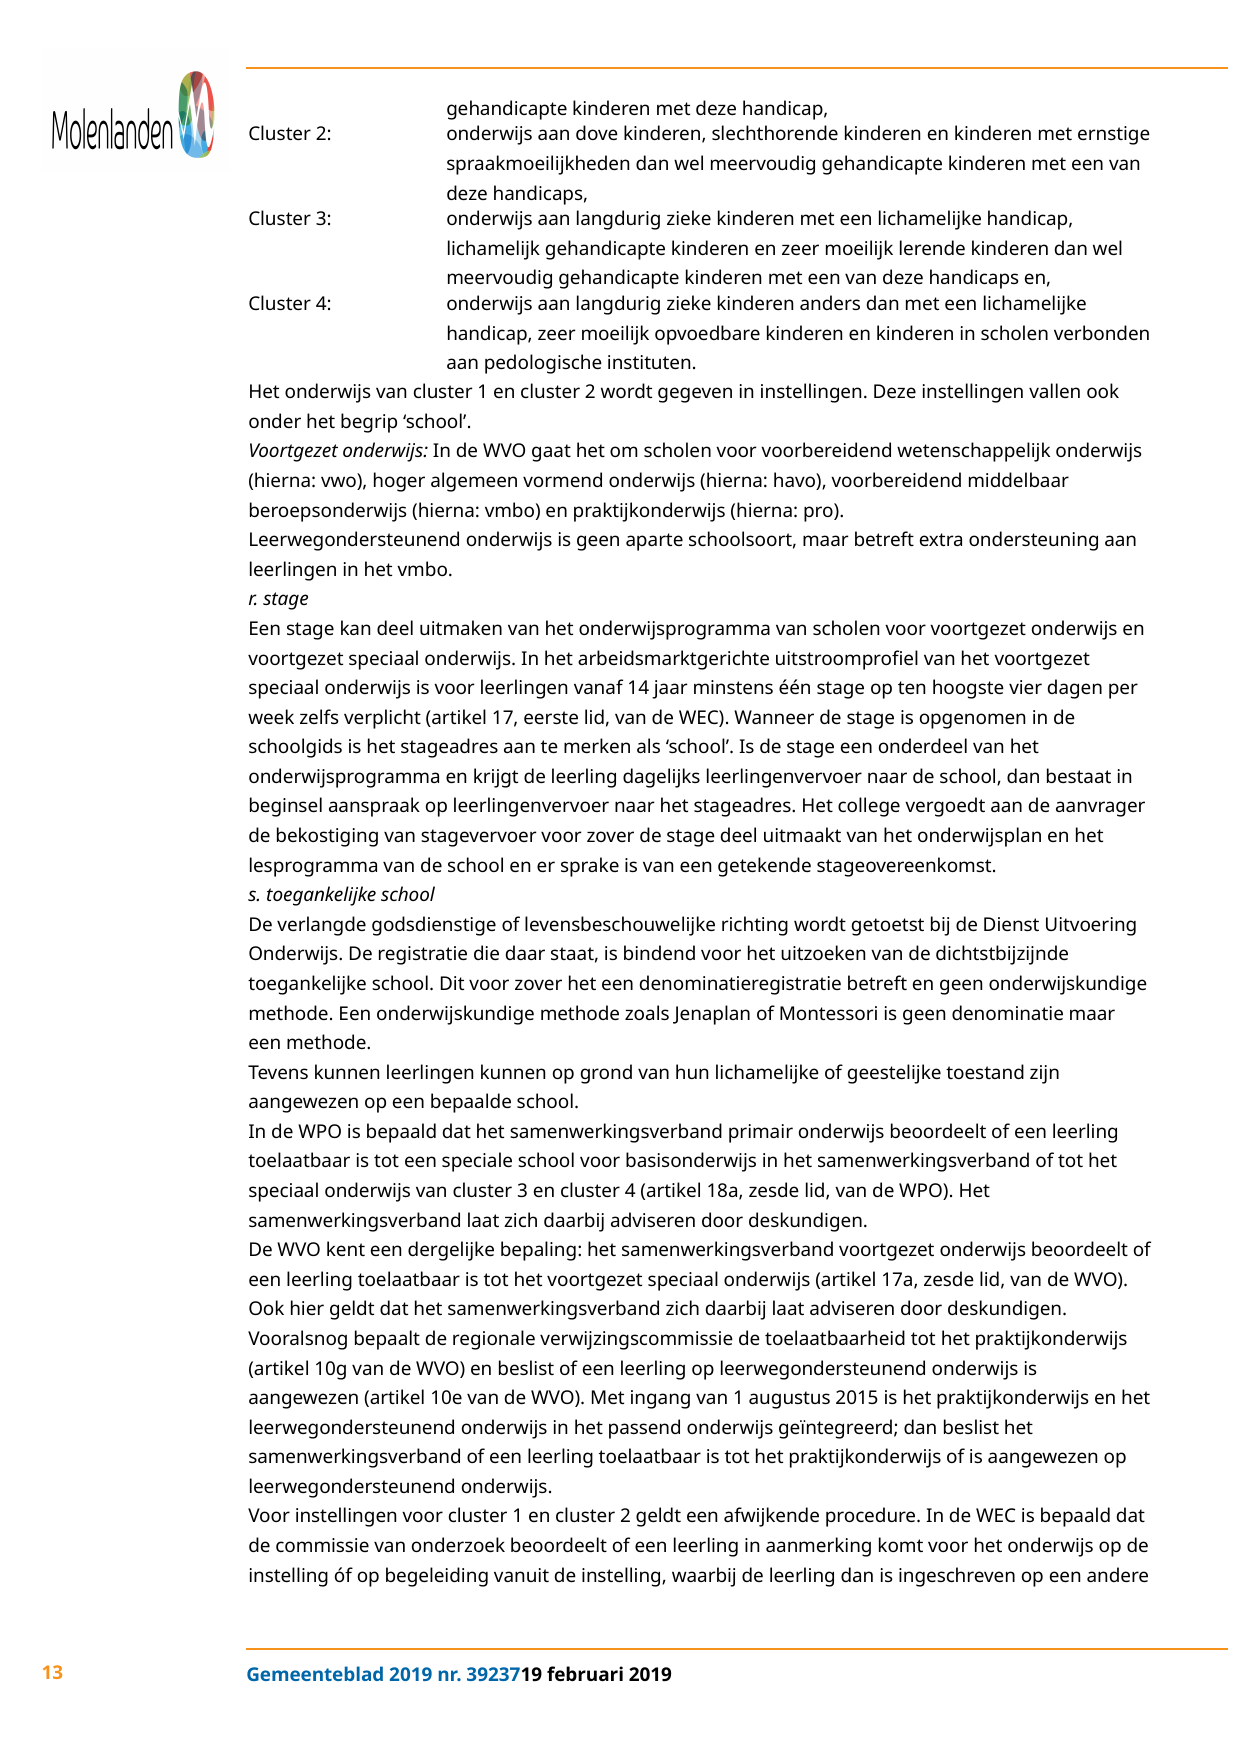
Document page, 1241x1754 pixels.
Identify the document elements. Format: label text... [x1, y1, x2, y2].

text Een stage kan deel uitmaken van het onderwijsprogramma van scholen voor voortgezet onderwijs en voortgezet speciaal onderwijs. In het arbeidsmarktgerichte uitstroomprofiel van het voortgezet speciaal onderwijs is voor leerlingen vanaf 14 jaar minstens één stage op ten hoogste vier dagen per week zelfs verplicht (artikel 17, eerste lid, van de WEC). Wanneer de stage is opgenomen in de schoolgids is het stageadres aan te merken als ‘school’. Is de stage een onderdeel van het onderwijsprogramma en krijgt de leerling dagelijks leerlingenvervoer naar de school, dan bestaat in beginsel aanspraak op leerlingenvervoer naar het stageadres. Het college vergoedt aan de aanvrager de bekostiging van stagevervoer voor zover de stage deel uitmaakt van het onderwijsplan en het lesprogramma van de school en er sprake is van een getekende stageovereenkomst. [248, 615, 1152, 877]
table_header gehandicapte kinderen met deze handicap, [446, 95, 1152, 121]
text Vooralsnog bepaalt de regionale verwijzingscommissie de toelaatbaarheid tot het praktijkonderwijs (artikel 10g van de WVO) en beslist of een leerling op leerwegondersteunend onderwijs is aangewezen (artikel 10e van de WVO). Met ingang van 1 augustus 2015 is het praktijkonderwijs en het leerwegondersteunend onderwijs in het passend onderwijs geïntegreerd; dan beslist het samenwerkingsverband of een leerling toelaatbaar is tot het praktijkonderwijs of is aangewezen op leerwegondersteunend onderwijs. [248, 1325, 1152, 1499]
text Voortgezet onderwijs: In de WVO gaat het om scholen voor voorbereidend wetenschappelijk onderwijs (hierna: vwo), hoger algemeen vormend onderwijs (hierna: havo), voorbereidend middelbaar beroepsonderwijs (hierna: vmbo) en praktijkonderwijs (hierna: pro). [248, 438, 1152, 522]
text Het onderwijs van cluster 1 en cluster 2 wordt gegeven in instellingen. Deze instellingen vallen ook onder het begrip ‘school’. [248, 378, 1152, 434]
text De WVO kent een dergelijke bepaling: het samenwerkingsverband voortgezet onderwijs beoordeelt of een leerling toelaatbaar is tot het voortgezet speciaal onderwijs (artikel 17a, zesde lid, van de WVO). Ook hier geldt dat het samenwerkingsverband zich daarbij laat adviseren door deskundigen. [248, 1236, 1152, 1321]
table_header [248, 95, 446, 121]
table_cell onderwijs aan langdurig zieke kinderen anders dan met een lichamelijke handicap, zeer moeilijk opvoedbare kinderen en kinderen in scholen verbonden aan pedologische instituten. [446, 290, 1152, 375]
text Leerwegondersteunend onderwijs is geen aparte schoolsoort, maar betreft extra ondersteuning aan leerlingen in het vmbo. [248, 526, 1152, 582]
table_cell onderwijs aan langdurig zieke kinderen met een lichamelijke handicap, lichamelijk gehandicapte kinderen en zeer moeilijk lerende kinderen dan wel meervoudig gehandicapte kinderen met een van deze handicaps en, [446, 205, 1152, 290]
text De verlangde godsdienstige of levensbeschouwelijke richting wordt getoetst bij de Dienst Uitvoering Onderwijs. De registratie die daar staat, is bindend voor het uitzoeken van de dichtstbijzijnde toegankelijke school. Dit voor zover het een denominatieregistratie betreft en geen onderwijskundige methode. Een onderwijskundige methode zoals Jenaplan of Montessori is geen denominatie maar een methode. [248, 911, 1152, 1055]
table_cell Cluster 3: [248, 205, 446, 290]
text In de WPO is bepaald dat het samenwerkingsverband primair onderwijs beoordeelt of een leerling toelaatbaar is tot een speciale school voor basisonderwijs in het samenwerkingsverband of tot het speciaal onderwijs van cluster 3 en cluster 4 (artikel 18a, zesde lid, van de WPO). Het samenwerkingsverband laat zich daarbij adviseren door deskundigen. [248, 1118, 1152, 1232]
picture [41, 47, 231, 172]
text r. stage [248, 586, 1152, 611]
text s. toegankelijke school [248, 881, 1152, 907]
text Voor instellingen voor cluster 1 en cluster 2 geldt een afwijkende procedure. In de WEC is bepaald dat de commissie van onderzoek beoordeelt of een leerling in aanmerking komt voor het onderwijs op de instelling óf op begeleiding vanuit de instelling, waarbij de leerling dan is ingeschreven op een andere [248, 1503, 1152, 1587]
table_cell Cluster 4: [248, 290, 446, 375]
table_cell onderwijs aan dove kinderen, slechthorende kinderen en kinderen met ernstige spraakmoeilijkheden dan wel meervoudig gehandicapte kinderen met een van deze handicaps, [446, 121, 1152, 205]
text Tevens kunnen leerlingen kunnen op grond van hun lichamelijke of geestelijke toestand zijn aangewezen op een bepaalde school. [248, 1059, 1152, 1114]
table_cell Cluster 2: [248, 121, 446, 205]
